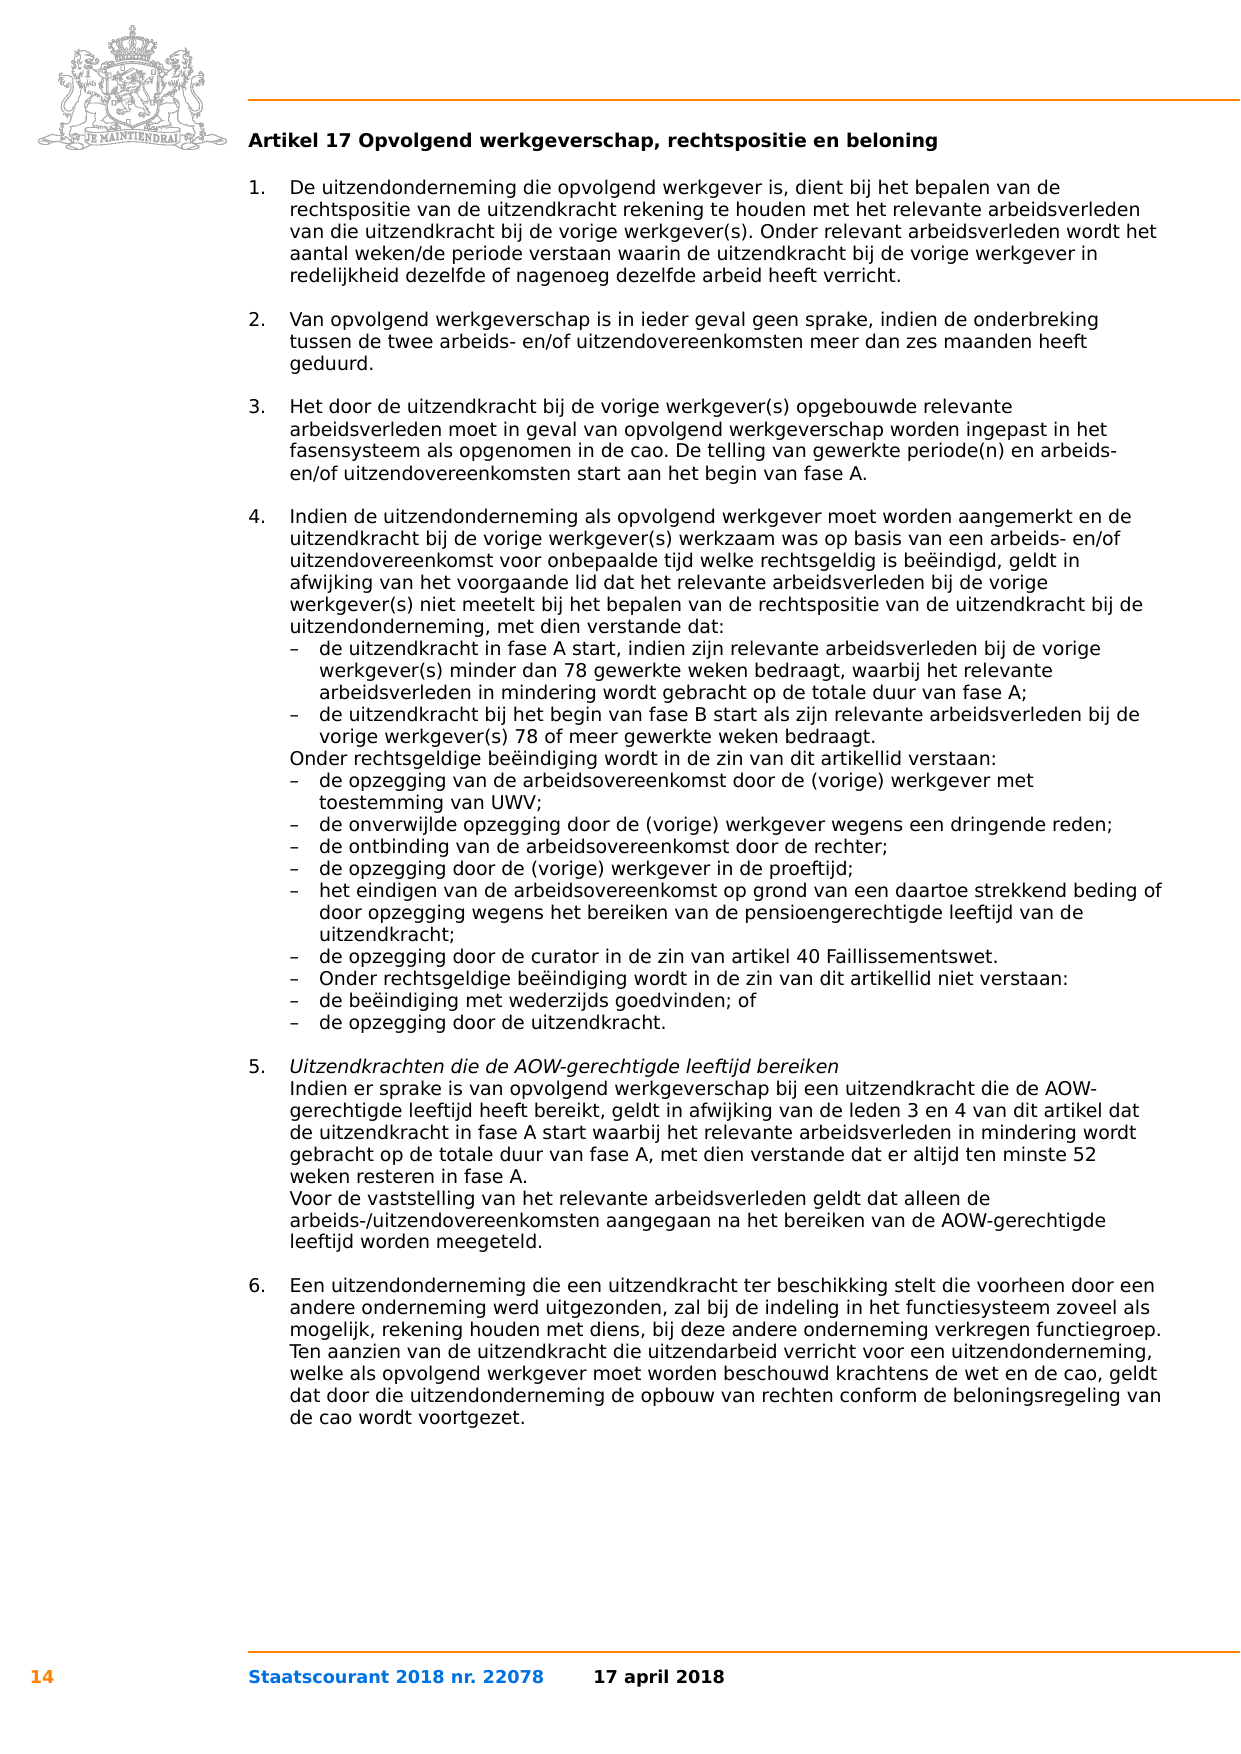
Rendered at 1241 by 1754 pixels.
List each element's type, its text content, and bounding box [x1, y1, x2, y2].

text – de onverwijlde opzegging door de (vorige) werkgever wegens een dringende reden; [289, 814, 1163, 836]
text – de ontbinding van de arbeidsovereenkomst door de rechter; [289, 836, 1163, 858]
text – Onder rechtsgeldige beëindiging wordt in de zin van dit artikellid niet verstaan: [289, 968, 1163, 990]
text – de opzegging door de uitzendkracht. [289, 1012, 1163, 1034]
text 2. Van opvolgend werkgeverschap is in ieder geval geen sprake, indien de onderbreking tussen de twee arbeids- en/of uitzendovereenkomsten meer dan zes maanden heeft geduurd. [248, 309, 1163, 374]
text Onder rechtsgeldige beëindiging wordt in de zin van dit artikellid verstaan: [289, 748, 1163, 770]
text Indien er sprake is van opvolgend werkgeverschap bij een uitzendkracht die de AOW-gerechtigde leeftijd heeft bereikt, geldt in afwijking van de leden 3 en 4 van dit artikel dat de uitzendkracht in fase A start waarbij het relevante arbeidsverleden in mindering wordt gebracht op de totale duur van fase A, met dien verstande dat er altijd ten minste 52 weken resteren in fase A. [289, 1078, 1163, 1187]
text 6. Een uitzendonderneming die een uitzendkracht ter beschikking stelt die voorheen door een andere onderneming werd uitgezonden, zal bij de indeling in het functiesysteem zoveel als mogelijk, rekening houden met diens, bij deze andere onderneming verkregen functiegroep. Ten aanzien van de uitzendkracht die uitzendarbeid verricht voor een uitzendonderneming, welke als opvolgend werkgever moet worden beschouwd krachtens de wet en de cao, geldt dat door die uitzendonderneming de opbouw van rechten conform de beloningsregeling van de cao wordt voortgezet. [248, 1275, 1163, 1429]
text 3. Het door de uitzendkracht bij de vorige werkgever(s) opgebouwde relevante arbeidsverleden moet in geval van opvolgend werkgeverschap worden ingepast in het fasensysteem als opgenomen in de cao. De telling van gewerkte periode(n) en arbeids- en/of uitzendovereenkomsten start aan het begin van fase A. [248, 396, 1163, 484]
text – de beëindiging met wederzijds goedvinden; of [289, 990, 1163, 1012]
text – het eindigen van de arbeidsovereenkomst op grond van een daartoe strekkend beding of door opzegging wegens het bereiken van de pensioengerechtigde leeftijd van de uitzendkracht; [289, 880, 1163, 946]
text 4. Indien de uitzendonderneming als opvolgend werkgever moet worden aangemerkt en de uitzendkracht bij de vorige werkgever(s) werkzaam was op basis van een arbeids- en/of uitzendovereenkomst voor onbepaalde tijd welke rechtsgeldig is beëindigd, geldt in afwijking van het voorgaande lid dat het relevante arbeidsverleden bij de vorige werkgever(s) niet meetelt bij het bepalen van de rechtspositie van de uitzendkracht bij de uitzendonderneming, met dien verstande dat: [248, 506, 1163, 638]
text – de opzegging door de (vorige) werkgever in de proeftijd; [289, 858, 1163, 880]
text – de opzegging door de curator in de zin van artikel 40 Faillissementswet. [289, 946, 1163, 968]
text 5. Uitzendkrachten die de AOW-gerechtigde leeftijd bereiken [248, 1056, 1163, 1078]
subtitle Artikel 17 Opvolgend werkgeverschap, rechtspositie en beloning [248, 130, 1163, 152]
text 1. De uitzendonderneming die opvolgend werkgever is, dient bij het bepalen van de rechtspositie van de uitzendkracht rekening te houden met het relevante arbeidsverleden van die uitzendkracht bij de vorige werkgever(s). Onder relevant arbeidsverleden wordt het aantal weken/de periode verstaan waarin de uitzendkracht bij de vorige werkgever in redelijkheid dezelfde of nagenoeg dezelfde arbeid heeft verricht. [248, 177, 1163, 287]
text – de opzegging van de arbeidsovereenkomst door de (vorige) werkgever met toestemming van UWV; [289, 770, 1163, 814]
text – de uitzendkracht bij het begin van fase B start als zijn relevante arbeidsverleden bij de vorige werkgever(s) 78 of meer gewerkte weken bedraagt. [289, 704, 1163, 748]
text Voor de vaststelling van het relevante arbeidsverleden geldt dat alleen de arbeids-/uitzendovereenkomsten aangegaan na het bereiken van de AOW-gerechtigde leeftijd worden meegeteld. [289, 1187, 1163, 1253]
picture [38, 25, 227, 150]
text – de uitzendkracht in fase A start, indien zijn relevante arbeidsverleden bij de vorige werkgever(s) minder dan 78 gewerkte weken bedraagt, waarbij het relevante arbeidsverleden in mindering wordt gebracht op de totale duur van fase A; [289, 638, 1163, 704]
